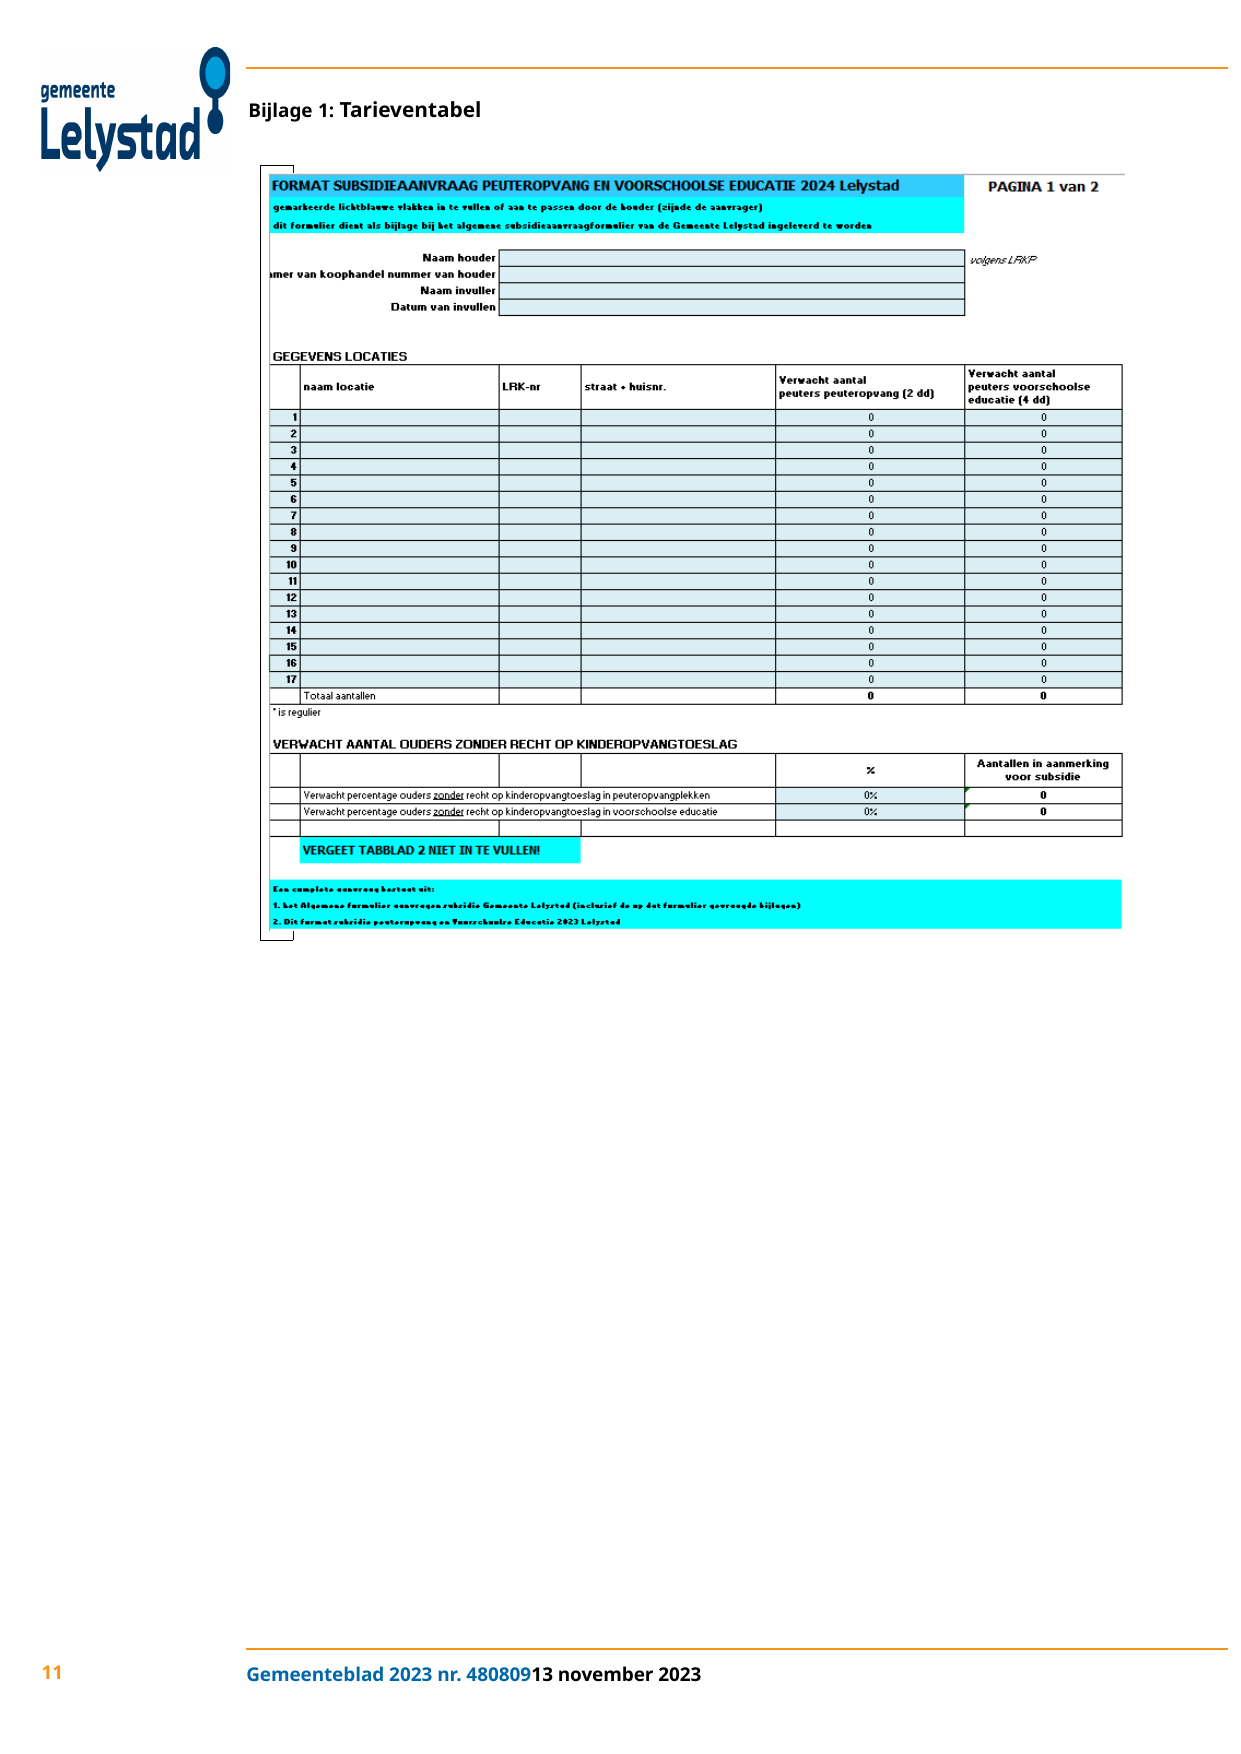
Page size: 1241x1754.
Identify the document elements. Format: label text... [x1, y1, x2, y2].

picture [268, 173, 1125, 931]
picture [41, 47, 231, 172]
text Bijlage 1: Tarieventabel [248, 95, 1152, 123]
